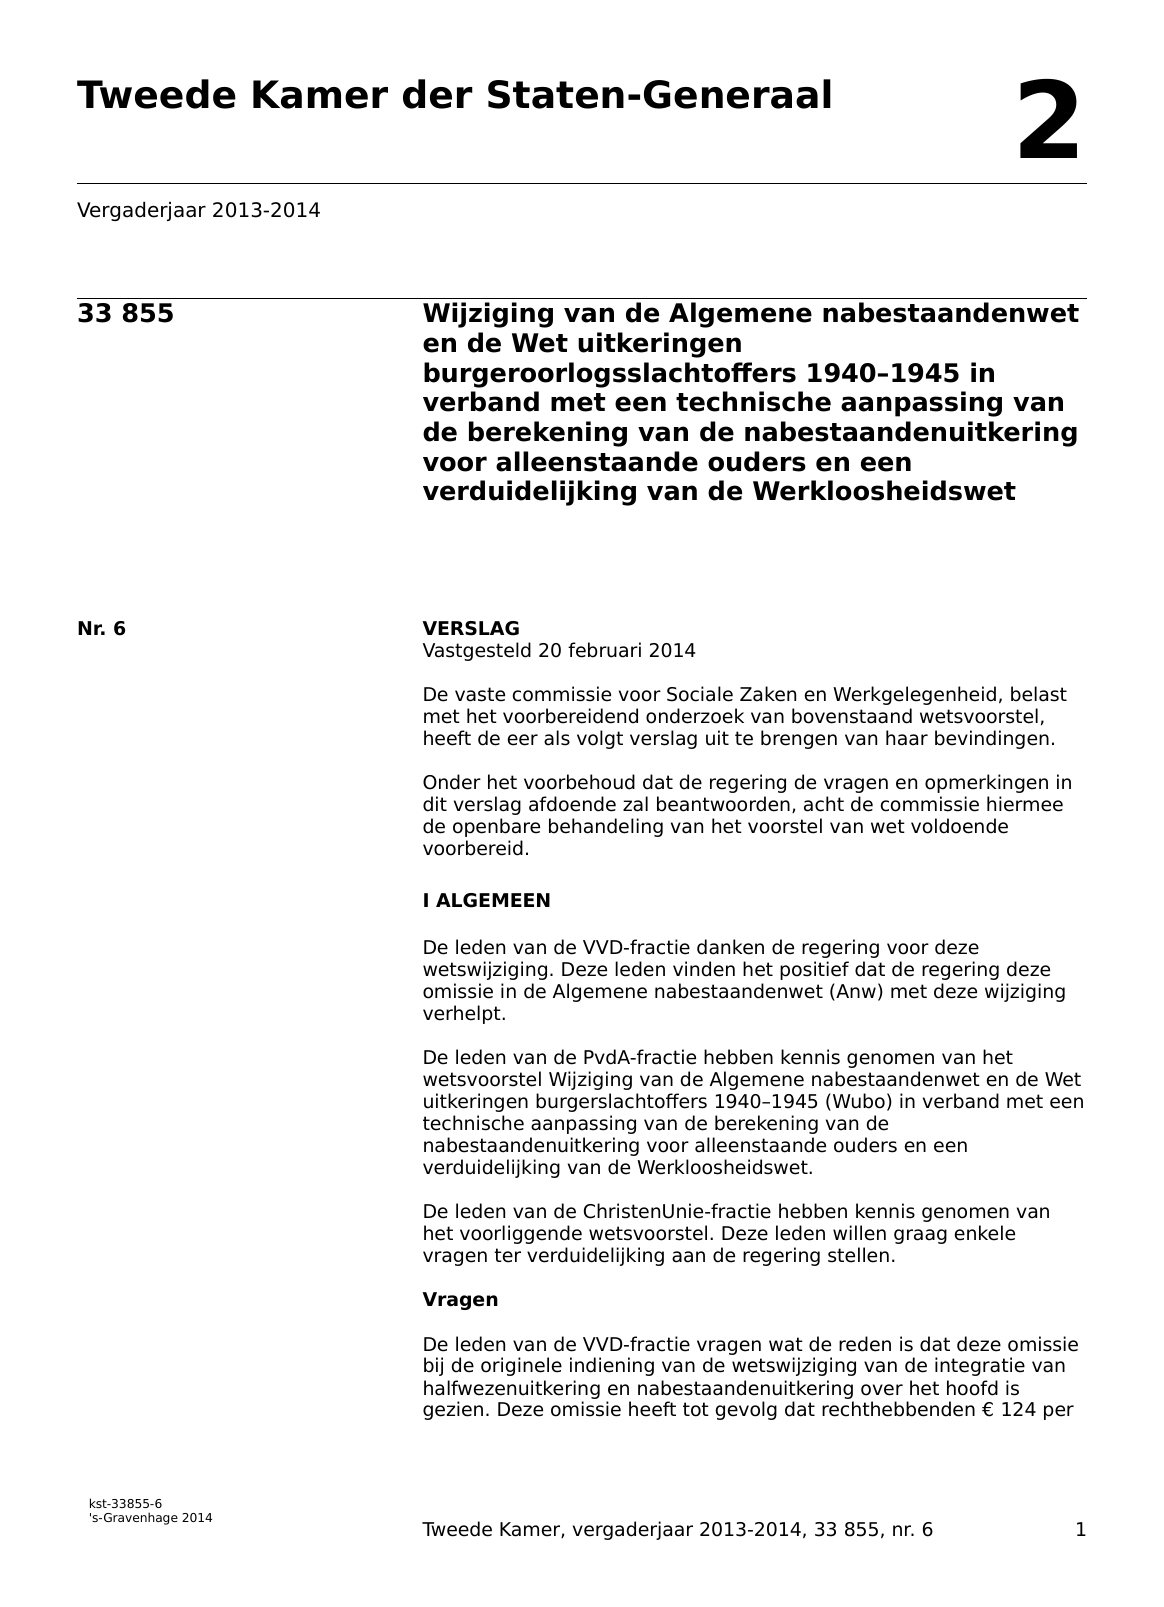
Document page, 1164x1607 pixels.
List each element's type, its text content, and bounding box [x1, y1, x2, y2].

subtitle Nr. 6 VERSLAG [77, 618, 1087, 640]
table_cell Vergaderjaar 2013-2014 [77, 184, 1087, 298]
text 's-Gravenhage 2014 [88, 1511, 323, 1525]
table_header 2 [886, 59, 1087, 183]
text Vastgesteld 20 februari 2014 [422, 640, 1087, 662]
text kst-33855-6 [88, 1497, 323, 1511]
text Onder het voorbehoud dat de regering de vragen en opmerkingen in dit verslag afdoende zal beantwoorden, acht de commissie hiermee de openbare behandeling van het voorstel van wet voldoende voorbereid. [422, 772, 1087, 860]
subtitle Vragen [422, 1289, 1087, 1311]
text De vaste commissie voor Sociale Zaken en Werkgelegenheid, belast met het voorbereidend onderzoek van bovenstaand wetsvoorstel, heeft de eer als volgt verslag uit te brengen van haar bevindingen. [422, 684, 1087, 750]
text De leden van de PvdA-fractie hebben kennis genomen van het wetsvoorstel Wijziging van de Algemene nabestaandenwet en de Wet uitkeringen burgerslachtoffers 1940–1945 (Wubo) in verband met een technische aanpassing van de berekening van de nabestaandenuitkering voor alleenstaande ouders en een verduidelijking van de Werkloosheidswet. [422, 1047, 1087, 1179]
text De leden van de ChristenUnie-fractie hebben kennis genomen van het voorliggende wetsvoorstel. Deze leden willen graag enkele vragen ter verduidelijking aan de regering stellen. [422, 1201, 1087, 1267]
text De leden van de VVD-fractie vragen wat de reden is dat deze omissie bij de originele indiening van de wetswijziging van de integratie van halfwezenuitkering en nabestaandenuitkering over het hoofd is gezien. Deze omissie heeft tot gevolg dat rechthebbenden € 124 per [422, 1333, 1087, 1421]
subtitle I ALGEMEEN [422, 890, 1087, 912]
text De leden van de VVD-fractie danken de regering voor deze wetswijziging. Deze leden vinden het positief dat de regering deze omissie in de Algemene nabestaandenwet (Anw) met deze wijziging verhelpt. [422, 937, 1087, 1025]
subtitle 33 855 Wijziging van de Algemene nabestaandenwet en de Wet uitkeringen burgeroorlogsslachtoffers 1940–1945 in verband met een technische aanpassing van de berekening van de nabestaandenuitkering voor alleenstaande ouders en een verduidelijking van de Werkloosheidswet [77, 299, 1087, 507]
table_header Tweede Kamer der Staten-Generaal [77, 59, 886, 183]
